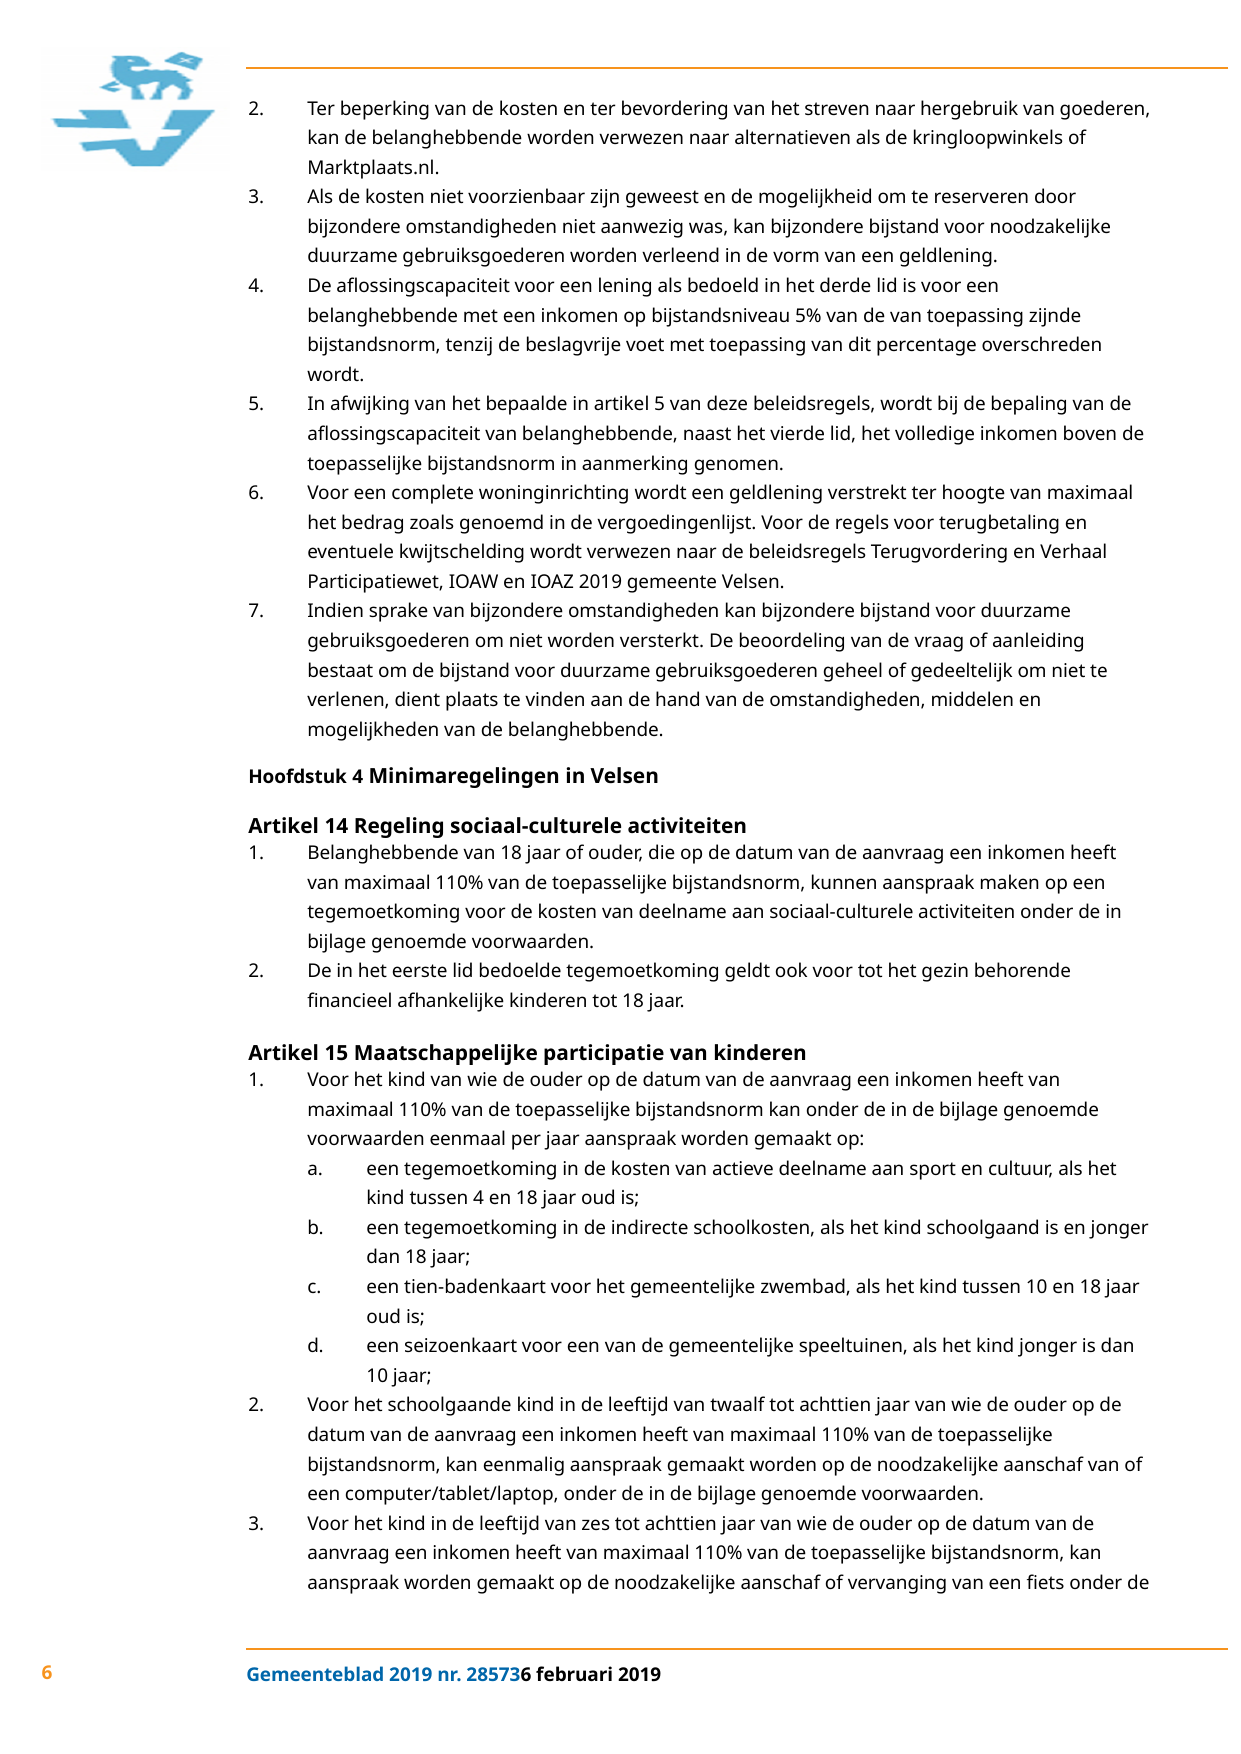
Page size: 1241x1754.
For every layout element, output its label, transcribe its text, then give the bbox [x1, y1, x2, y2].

list Voor het kind van wie de ouder op de datum van de aanvraag een inkomen heeft van maximaal 110% van de toepasselijke bijstandsnorm kan onder de in de bijlage genoemde voorwaarden eenmaal per jaar aanspraak worden gemaakt op: [248, 1066, 1152, 1151]
list Voor het schoolgaande kind in de leeftijd van twaalf tot achttien jaar van wie de ouder op de datum van de aanvraag een inkomen heeft van maximaal 110% van de toepasselijke bijstandsnorm, kan eenmalig aanspraak gemaakt worden op de noodzakelijke aanschaf van of een computer/tablet/laptop, onder de in de bijlage genoemde voorwaarden. [248, 1392, 1152, 1506]
list Voor het kind in de leeftijd van zes tot achttien jaar van wie de ouder op de datum van de aanvraag een inkomen heeft van maximaal 110% van de toepasselijke bijstandsnorm, kan aanspraak worden gemaakt op de noodzakelijke aanschaf of vervanging van een fiets onder de [248, 1510, 1152, 1595]
list In afwijking van het bepaalde in artikel 5 van deze beleidsregels, wordt bij de bepaling van de aflossingscapaciteit van belanghebbende, naast het vierde lid, het volledige inkomen boven de toepasselijke bijstandsnorm in aanmerking genomen. [248, 391, 1152, 476]
list een tegemoetkoming in de indirecte schoolkosten, als het kind schoolgaand is en jonger dan 18 jaar; [307, 1214, 1152, 1269]
text Artikel 14 Regeling sociaal-culturele activiteiten [248, 811, 1152, 839]
list Indien sprake van bijzondere omstandigheden kan bijzondere bijstand voor duurzame gebruiksgoederen om niet worden versterkt. De beoordeling van de vraag of aanleiding bestaat om de bijstand voor duurzame gebruiksgoederen geheel of gedeeltelijk om niet te verlenen, dient plaats te vinden aan de hand van de omstandigheden, middelen en mogelijkheden van de belanghebbende. [248, 598, 1152, 742]
list Ter beperking van de kosten en ter bevordering van het streven naar hergebruik van goederen, kan de belanghebbende worden verwezen naar alternatieven als de kringloopwinkels of Marktplaats.nl. [248, 95, 1152, 180]
list een tien-badenkaart voor het gemeentelijke zwembad, als het kind tussen 10 en 18 jaar oud is; [307, 1273, 1152, 1328]
list een tegemoetkoming in de kosten van actieve deelname aan sport en cultuur, als het kind tussen 4 en 18 jaar oud is; [307, 1155, 1152, 1210]
list Belanghebbende van 18 jaar of ouder, die op de datum van de aanvraag een inkomen heeft van maximaal 110% van de toepasselijke bijstandsnorm, kunnen aanspraak maken op een tegemoetkoming voor de kosten van deelname aan sociaal-culturele activiteiten onder de in bijlage genoemde voorwaarden. [248, 839, 1152, 954]
list Voor een complete woninginrichting wordt een geldlening verstrekt ter hoogte van maximaal het bedrag zoals genoemd in de vergoedingenlijst. Voor de regels voor terugbetaling en eventuele kwijtschelding wordt verwezen naar de beleidsregels Terugvordering en Verhaal Participatiewet, IOAW en IOAZ 2019 gemeente Velsen. [248, 479, 1152, 594]
list Als de kosten niet voorzienbaar zijn geweest en de mogelijkheid om te reserveren door bijzondere omstandigheden niet aanwezig was, kan bijzondere bijstand voor noodzakelijke duurzame gebruiksgoederen worden verleend in de vorm van een geldlening. [248, 183, 1152, 268]
text Artikel 15 Maatschappelijke participatie van kinderen [248, 1038, 1152, 1066]
text Hoofdstuk 4 Minimaregelingen in Velsen [248, 762, 1152, 790]
picture [41, 47, 231, 172]
list een seizoenkaart voor een van de gemeentelijke speeltuinen, als het kind jonger is dan 10 jaar; [307, 1332, 1152, 1388]
list De aflossingscapaciteit voor een lening als bedoeld in het derde lid is voor een belanghebbende met een inkomen op bijstandsniveau 5% van de van toepassing zijnde bijstandsnorm, tenzij de beslagvrije voet met toepassing van dit percentage overschreden wordt. [248, 272, 1152, 387]
list De in het eerste lid bedoelde tegemoetkoming geldt ook voor tot het gezin behorende financieel afhankelijke kinderen tot 18 jaar. [248, 958, 1152, 1013]
